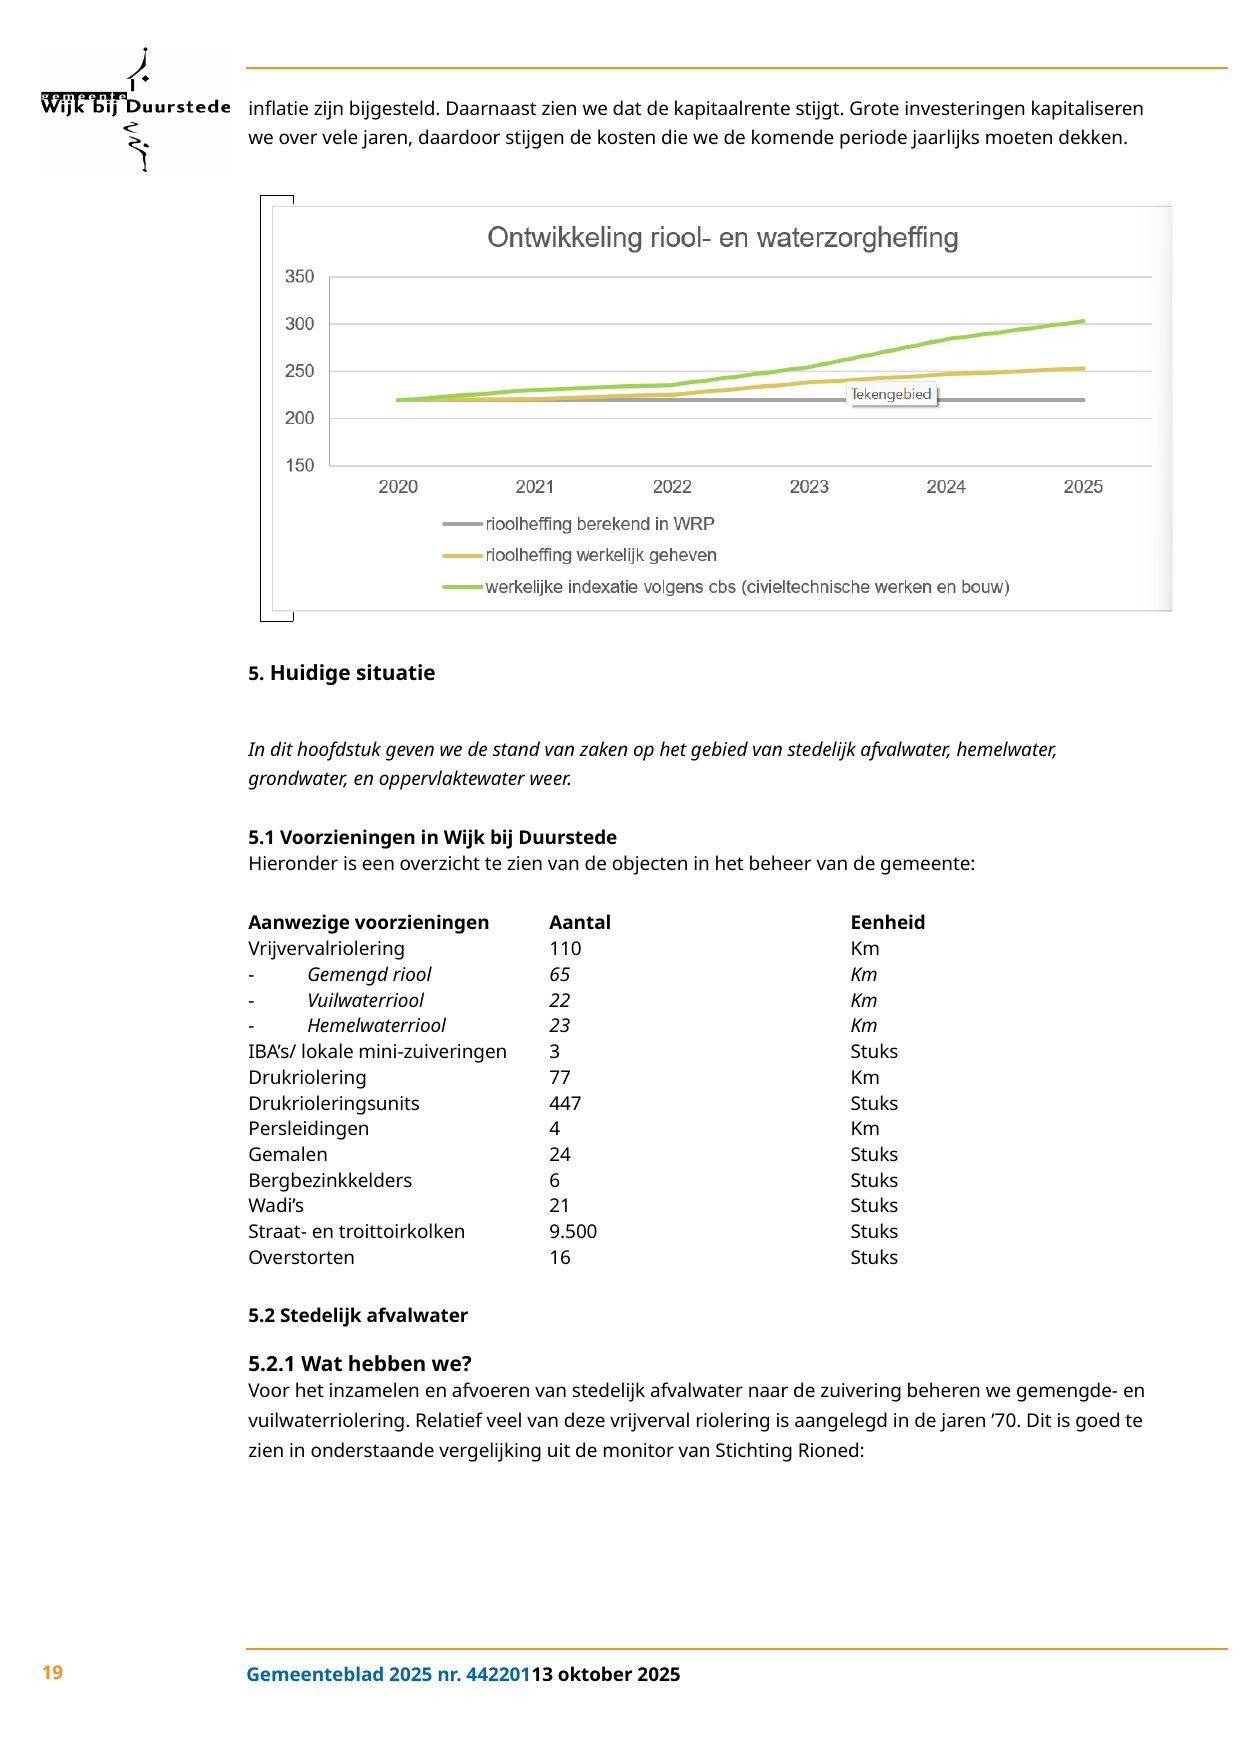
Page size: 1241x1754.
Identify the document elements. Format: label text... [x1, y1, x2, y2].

picture [268, 204, 1173, 612]
table_cell Drukrioleringsunits [248, 1090, 549, 1115]
table_cell Stuks [850, 1167, 1152, 1193]
table_cell 6 [549, 1167, 850, 1193]
table_cell 21 [549, 1193, 850, 1218]
table_cell Wadi’s [248, 1193, 549, 1218]
table_cell 22 [549, 987, 850, 1012]
table_cell Overstorten [248, 1244, 549, 1270]
table_cell 24 [549, 1141, 850, 1167]
table_cell Km [850, 987, 1152, 1012]
table_cell Hemelwaterriool [248, 1013, 549, 1038]
table_header Aanwezige voorzieningen [248, 910, 549, 935]
text inflatie zijn bijgesteld. Daarnaast zien we dat de kapitaalrente stijgt. Grote investeringen kapitaliseren we over vele jaren, daardoor stijgen de kosten die we de komende periode jaarlijks moeten dekken. [248, 95, 1152, 150]
table_cell Stuks [850, 1193, 1152, 1218]
table_cell 447 [549, 1090, 850, 1115]
text 5.2 Stedelijk afvalwater [248, 1303, 1152, 1328]
text 5.1 Voorzieningen in Wijk bij Duurstede [248, 824, 1152, 850]
text Voor het inzamelen en afvoeren van stedelijk afvalwater naar de zuivering beheren we gemengde- en vuilwaterriolering. Relatief veel van deze vrijverval riolering is aangelegd in de jaren ’70. Dit is goed te zien in onderstaande vergelijking uit de monitor van Stichting Rioned: [248, 1378, 1152, 1462]
table_cell 16 [549, 1244, 850, 1270]
table_cell Km [850, 1013, 1152, 1038]
table_cell Drukriolering [248, 1064, 549, 1090]
text In dit hoofdstuk geven we de stand van zaken op het gebied van stedelijk afvalwater, hemelwater, grondwater, en oppervlaktewater weer. [248, 736, 1152, 791]
table_cell Vrijvervalriolering [248, 935, 549, 961]
table_cell 23 [549, 1013, 850, 1038]
picture [41, 47, 231, 172]
table_cell Stuks [850, 1038, 1152, 1064]
table_cell Km [850, 1115, 1152, 1141]
table_cell Km [850, 935, 1152, 961]
text Hieronder is een overzicht te zien van de objecten in het beheer van de gemeente: [248, 850, 1152, 876]
text 5. Huidige situatie [248, 658, 1152, 687]
table_cell 77 [549, 1064, 850, 1090]
table_cell Straat- en troittoirkolken [248, 1218, 549, 1244]
table_cell Km [850, 1064, 1152, 1090]
table_cell Km [850, 961, 1152, 987]
text 5.2.1 Wat hebben we? [248, 1349, 1152, 1378]
table_cell 9.500 [549, 1218, 850, 1244]
table_cell Stuks [850, 1141, 1152, 1167]
table_cell Gemengd riool [248, 961, 549, 987]
table_cell 110 [549, 935, 850, 961]
table_cell IBA’s/ lokale mini-zuiveringen [248, 1038, 549, 1064]
table_cell Bergbezinkkelders [248, 1167, 549, 1193]
table_cell Persleidingen [248, 1115, 549, 1141]
table_header Eenheid [850, 910, 1152, 935]
table_cell 65 [549, 961, 850, 987]
table_header Aantal [549, 910, 850, 935]
table_cell Vuilwaterriool [248, 987, 549, 1012]
table_cell Gemalen [248, 1141, 549, 1167]
table_cell Stuks [850, 1244, 1152, 1270]
table_cell 4 [549, 1115, 850, 1141]
table_cell Stuks [850, 1090, 1152, 1115]
table_cell Stuks [850, 1218, 1152, 1244]
table_cell 3 [549, 1038, 850, 1064]
